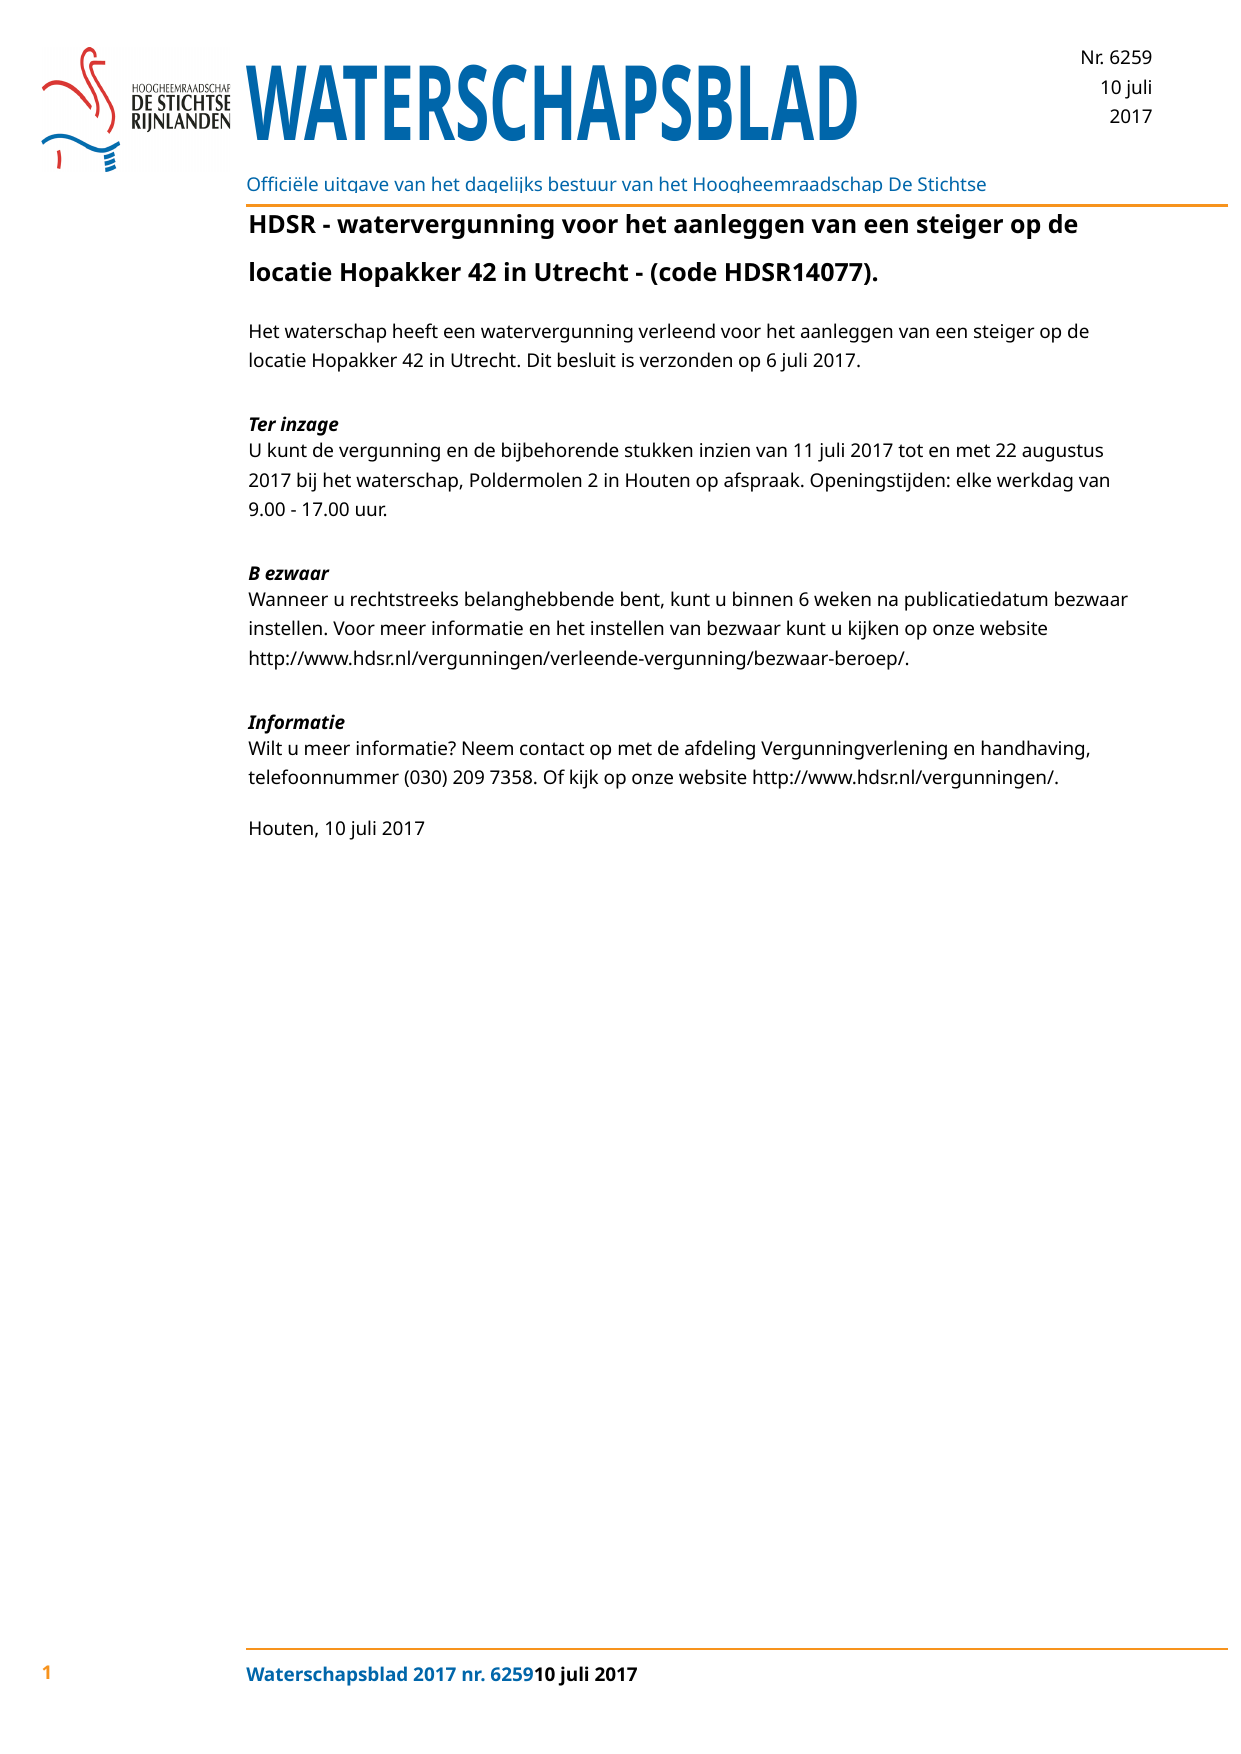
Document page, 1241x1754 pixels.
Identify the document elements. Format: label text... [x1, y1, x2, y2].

text HDSR - watervergunning voor het aanleggen van een steiger op de locatie Hopakker 42 in Utrecht - (code HDSR14077). [248, 207, 1152, 288]
text Wilt u meer informatie? Neem contact op met de afdeling Vergunningverlening en handhaving, telefoonnummer (030) 209 7358. Of kijk op onze website http://www.hdsr.nl/vergunningen/. [248, 735, 1152, 790]
picture [41, 47, 231, 172]
text Ter inzage [248, 411, 1152, 437]
text B ezwaar [248, 560, 1152, 586]
text Wanneer u rechtstreeks belanghebbende bent, kunt u binnen 6 weken na publicatiedatum bezwaar instellen. Voor meer informatie en het instellen van bezwaar kunt u kijken op onze website http://www.hdsr.nl/vergunningen/verleende-vergunning/bezwaar-beroep/. [248, 586, 1152, 671]
text U kunt de vergunning en de bijbehorende stukken inzien van 11 juli 2017 tot en met 22 augustus 2017 bij het waterschap, Poldermolen 2 in Houten op afspraak. Openingstijden: elke werkdag van 9.00 - 17.00 uur. [248, 437, 1152, 522]
text Het waterschap heeft een watervergunning verleend voor het aanleggen van een steiger op de locatie Hopakker 42 in Utrecht. Dit besluit is verzonden op 6 juli 2017. [248, 318, 1152, 373]
text Houten, 10 juli 2017 [248, 815, 1152, 841]
text Informatie [248, 709, 1152, 735]
